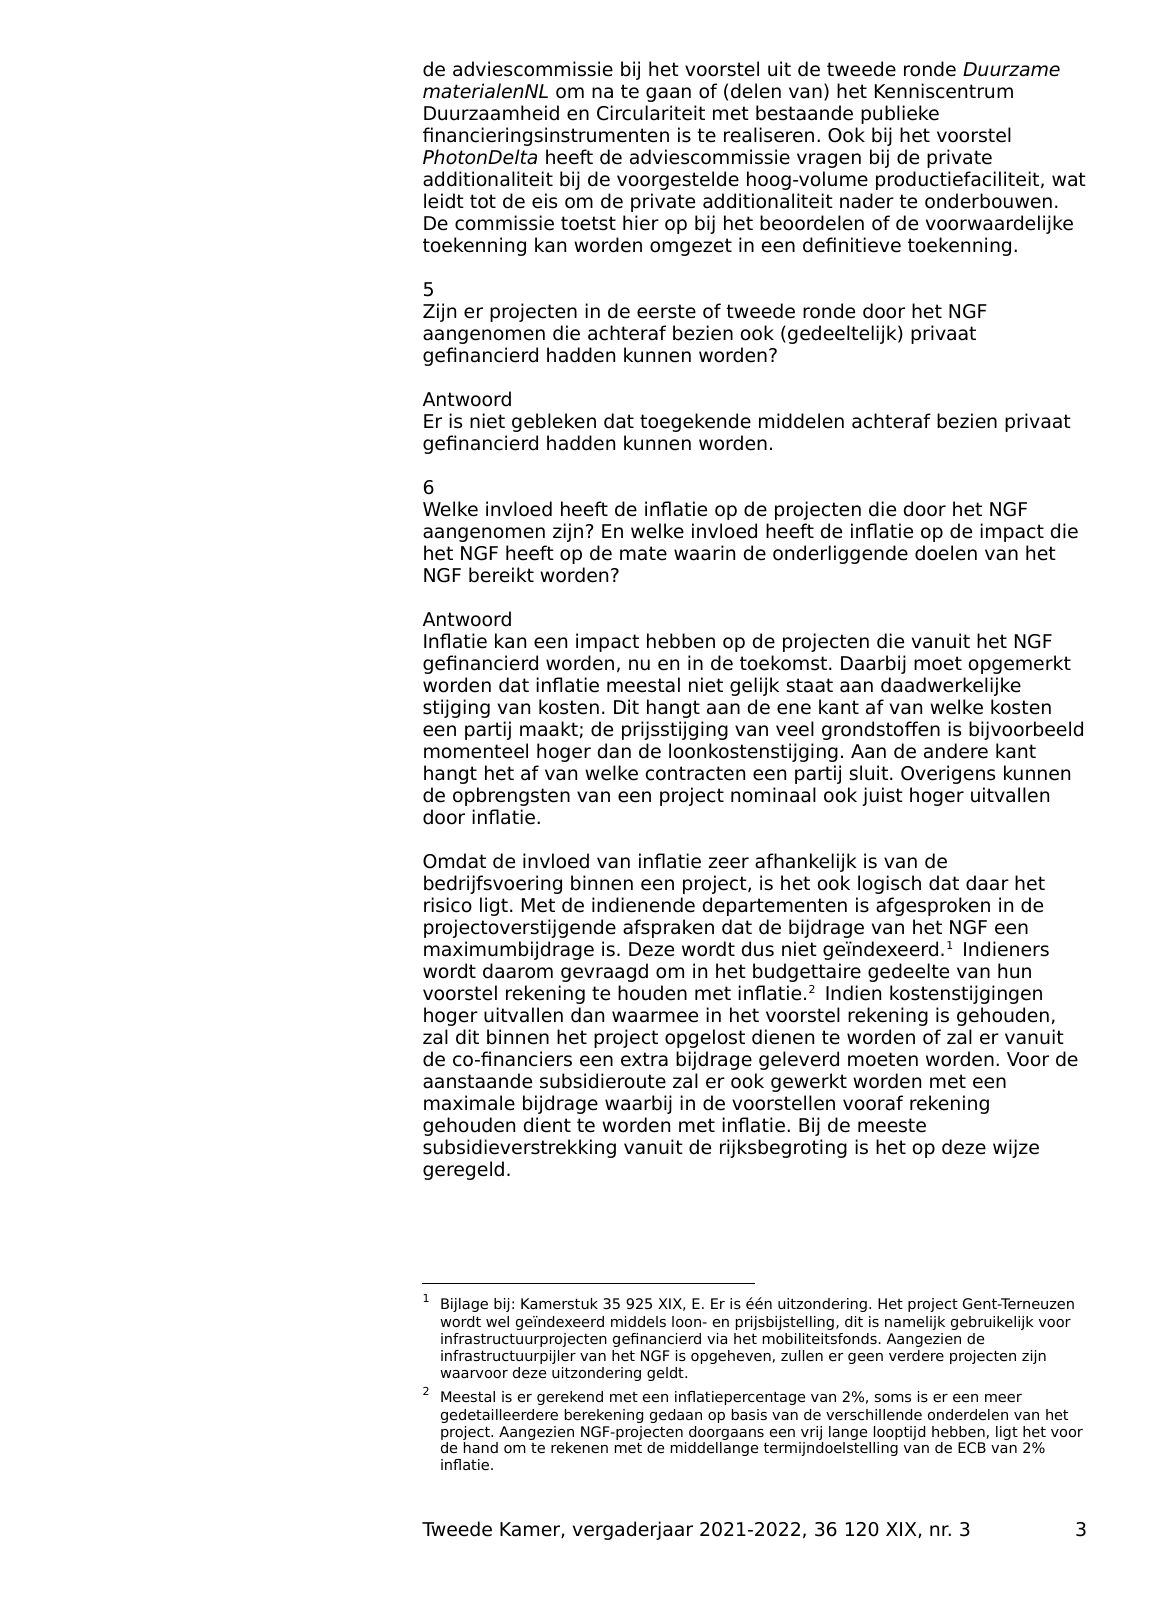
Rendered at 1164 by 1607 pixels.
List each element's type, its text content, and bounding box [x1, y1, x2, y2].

text Antwoord [422, 389, 1087, 411]
text Meestal is er gerekend met een inflatiepercentage van 2%, soms is er een meer gedetailleerdere berekening gedaan op basis van de verschillende onderdelen van het project. Aangezien NGF-projecten doorgaans een vrij lange looptijd hebben, ligt het voor de hand om te rekenen met de middellange termijndoelstelling van de ECB van 2% inflatie. [422, 1385, 1087, 1474]
text 6 [422, 477, 1087, 499]
text Antwoord [422, 609, 1087, 631]
text Zijn er projecten in de eerste of tweede ronde door het NGF aangenomen die achteraf bezien ook (gedeeltelijk) privaat gefinancierd hadden kunnen worden? [422, 301, 1087, 367]
text Omdat de invloed van inflatie zeer afhankelijk is van de bedrijfsvoering binnen een project, is het ook logisch dat daar het risico ligt. Met de indienende departementen is afgesproken in de projectoverstijgende afspraken dat de bijdrage van het NGF een maximumbijdrage is. Deze wordt dus niet geïndexeerd. Indieners wordt daarom gevraagd om in het budgettaire gedeelte van hun voorstel rekening te houden met inflatie. Indien kostenstijgingen hoger uitvallen dan waarmee in het voorstel rekening is gehouden, zal dit binnen het project opgelost dienen te worden of zal er vanuit de co-financiers een extra bijdrage geleverd moeten worden. Voor de aanstaande subsidieroute zal er ook gewerkt worden met een maximale bijdrage waarbij in de voorstellen vooraf rekening gehouden dient te worden met inflatie. Bij de meeste subsidieverstrekking vanuit de rijksbegroting is het op deze wijze geregeld. [422, 851, 1087, 1181]
text Bijlage bij: Kamerstuk 35 925 XIX, E. Er is één uitzondering. Het project Gent-Terneuzen wordt wel geïndexeerd middels loon- en prijsbijstelling, dit is namelijk gebruikelijk voor infrastructuurprojecten gefinancierd via het mobiliteitsfonds. Aangezien de infrastructuurpijler van het NGF is opgeheven, zullen er geen verdere projecten zijn waarvoor deze uitzondering geldt. [422, 1292, 1087, 1382]
text de adviescommissie bij het voorstel uit de tweede ronde Duurzame materialenNL om na te gaan of (delen van) het Kenniscentrum Duurzaamheid en Circulariteit met bestaande publieke financieringsinstrumenten is te realiseren. Ook bij het voorstel PhotonDelta heeft de adviescommissie vragen bij de private additionaliteit bij de voorgestelde hoog-volume productiefaciliteit, wat leidt tot de eis om de private additionaliteit nader te onderbouwen. De commissie toetst hier op bij het beoordelen of de voorwaardelijke toekenning kan worden omgezet in een definitieve toekenning. [422, 59, 1087, 257]
text Er is niet gebleken dat toegekende middelen achteraf bezien privaat gefinancierd hadden kunnen worden. [422, 411, 1087, 455]
text Welke invloed heeft de inflatie op de projecten die door het NGF aangenomen zijn? En welke invloed heeft de inflatie op de impact die het NGF heeft op de mate waarin de onderliggende doelen van het NGF bereikt worden? [422, 499, 1087, 587]
text Inflatie kan een impact hebben op de projecten die vanuit het NGF gefinancierd worden, nu en in de toekomst. Daarbij moet opgemerkt worden dat inflatie meestal niet gelijk staat aan daadwerkelijke stijging van kosten. Dit hangt aan de ene kant af van welke kosten een partij maakt; de prijsstijging van veel grondstoffen is bijvoorbeeld momenteel hoger dan de loonkostenstijging. Aan de andere kant hangt het af van welke contracten een partij sluit. Overigens kunnen de opbrengsten van een project nominaal ook juist hoger uitvallen door inflatie. [422, 631, 1087, 829]
text 5 [422, 279, 1087, 301]
